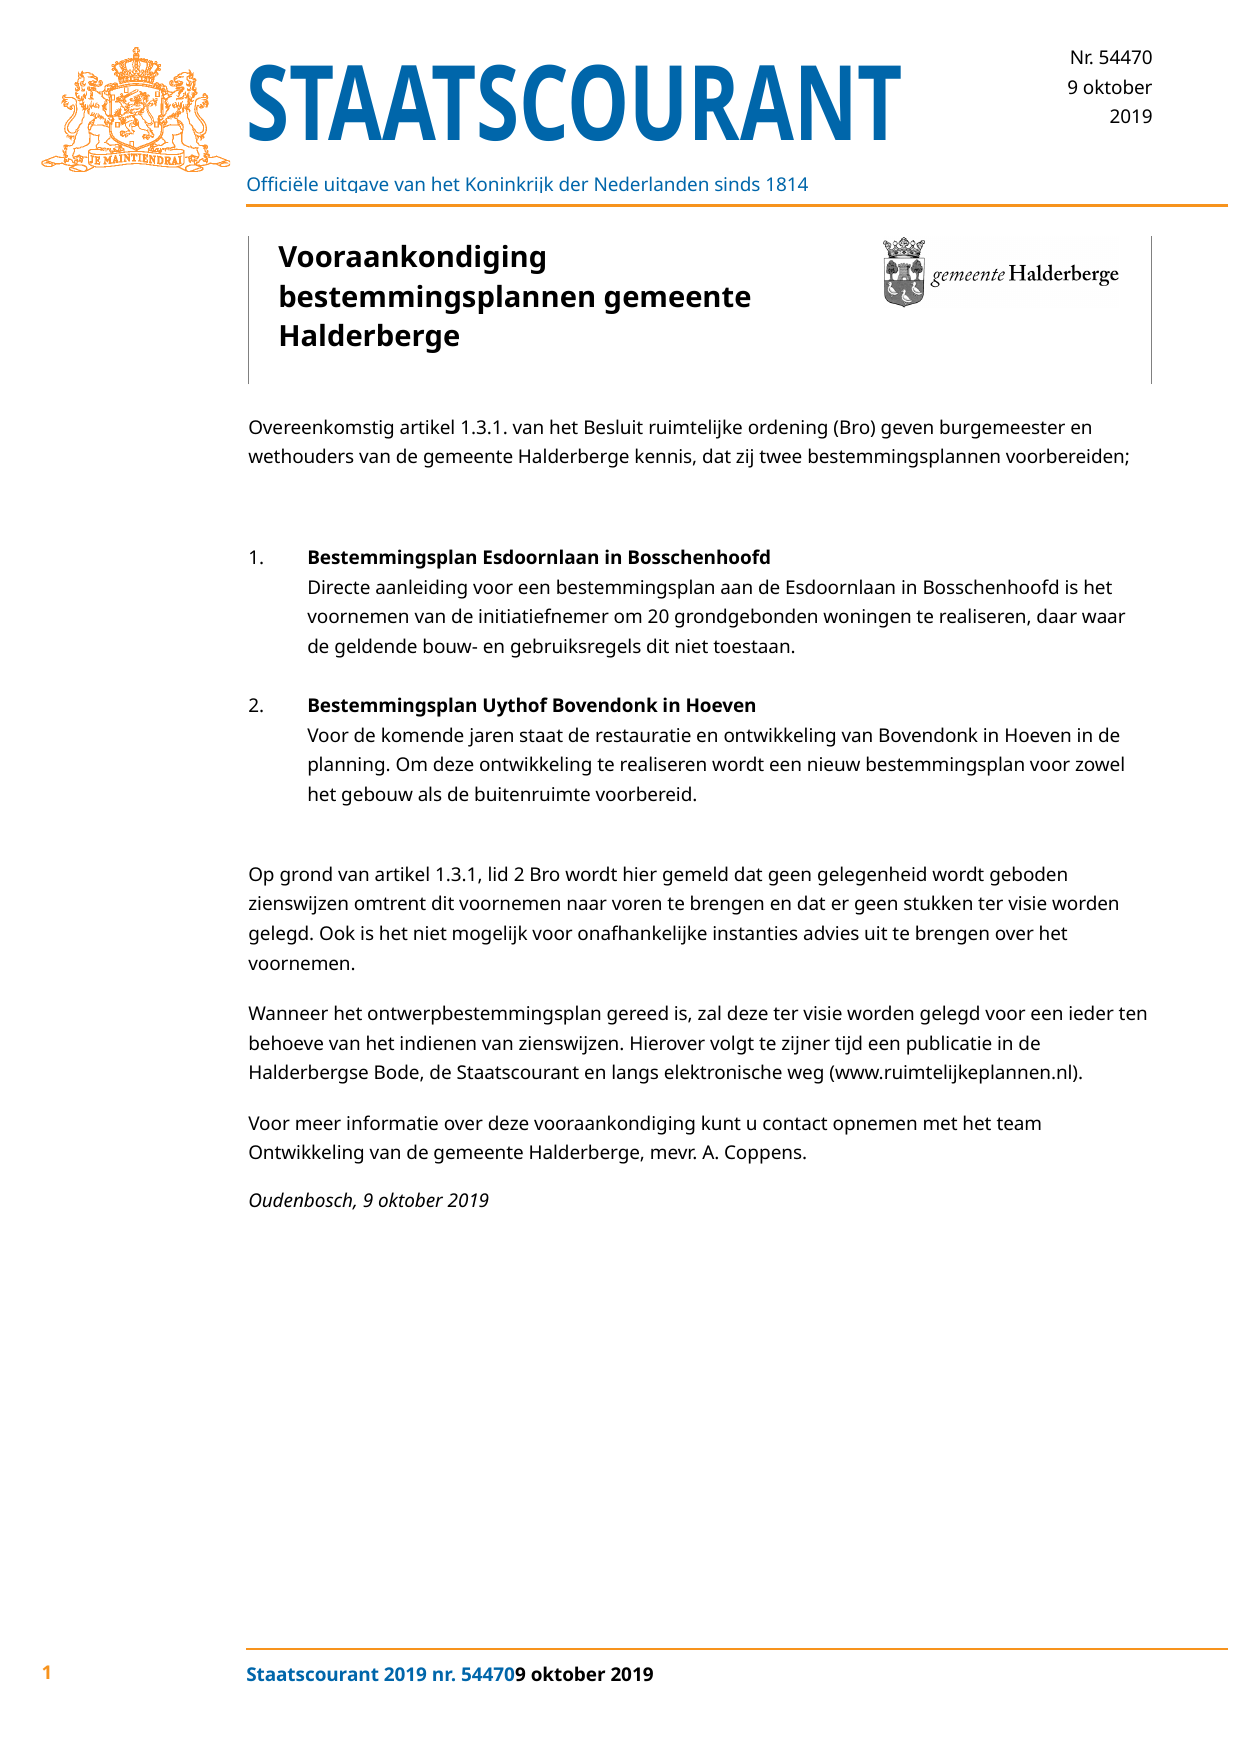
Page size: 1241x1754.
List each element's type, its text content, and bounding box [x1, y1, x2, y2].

picture [882, 236, 1119, 308]
text Oudenbosch, 9 oktober 2019 [248, 1187, 1152, 1213]
list Bestemmingsplan Esdoornlaan in Bosschenhoofd [248, 544, 1152, 570]
picture [41, 47, 231, 172]
list Voor de komende jaren staat de restauratie en ontwikkeling van Bovendonk in Hoeven in de planning. Om deze ontwikkeling te realiseren wordt een nieuw bestemmingsplan voor zowel het gebouw als de buitenruimte voorbereid. [248, 722, 1152, 807]
text Wanneer het ontwerpbestemmingsplan gereed is, zal deze ter visie worden gelegd voor een ieder ten behoeve van het indienen van zienswijzen. Hierover volgt te zijner tijd een publicatie in de Halderbergse Bode, de Staatscourant en langs elektronische weg (www.ruimtelijkeplannen.nl). [248, 1000, 1152, 1085]
list Bestemmingsplan Uythof Bovendonk in Hoeven [248, 692, 1152, 718]
table_header Vooraankondiging bestemmingsplannen gemeente Halderberge [249, 236, 850, 384]
text Voor meer informatie over deze vooraankondiging kunt u contact opnemen met het team Ontwikkeling van de gemeente Halderberge, mevr. A. Coppens. [248, 1110, 1152, 1165]
table_header [850, 236, 1151, 384]
text Op grond van artikel 1.3.1, lid 2 Bro wordt hier gemeld dat geen gelegenheid wordt geboden zienswijzen omtrent dit voornemen naar voren te brengen en dat er geen stukken ter visie worden gelegd. Ook is het niet mogelijk voor onafhankelijke instanties advies uit te brengen over het voornemen. [248, 861, 1152, 976]
list Directe aanleiding voor een bestemmingsplan aan de Esdoornlaan in Bosschenhoofd is het voornemen van de initiatiefnemer om 20 grondgebonden woningen te realiseren, daar waar de geldende bouw- en gebruiksregels dit niet toestaan. [248, 574, 1152, 659]
text Overeenkomstig artikel 1.3.1. van het Besluit ruimtelijke ordening (Bro) geven burgemeester en wethouders van de gemeente Halderberge kennis, dat zij twee bestemmingsplannen voorbereiden; [248, 414, 1152, 469]
